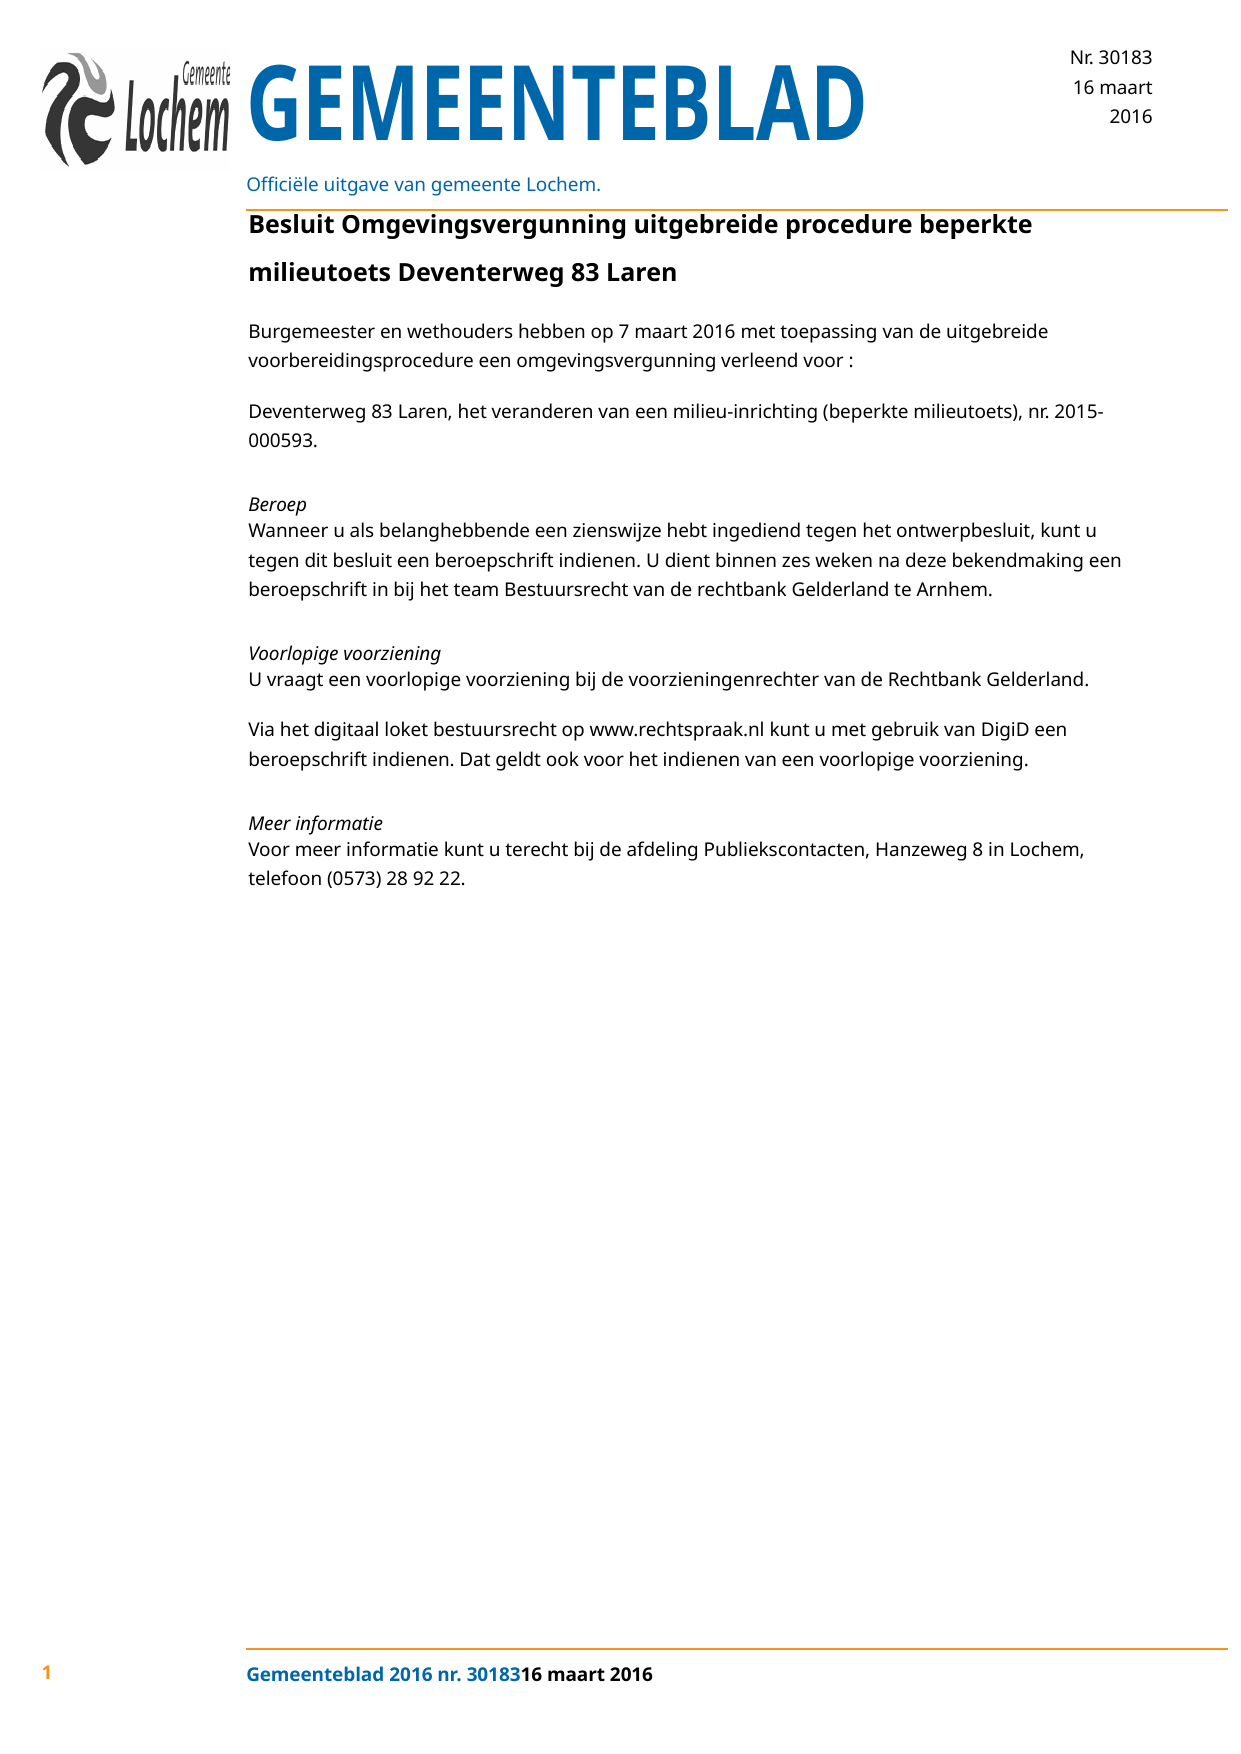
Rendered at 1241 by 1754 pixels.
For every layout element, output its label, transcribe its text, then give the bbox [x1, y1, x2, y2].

text Via het digitaal loket bestuursrecht op www.rechtspraak.nl kunt u met gebruik van DigiD een beroepschrift indienen. Dat geldt ook voor het indienen van een voorlopige voorziening. [248, 716, 1152, 772]
text Deventerweg 83 Laren, het veranderen van een milieu-inrichting (beperkte milieutoets), nr. 2015-000593. [248, 398, 1152, 453]
text Meer informatie [248, 810, 1152, 836]
text Voorlopige voorziening [248, 640, 1152, 666]
text Beroep [248, 491, 1152, 517]
text Wanneer u als belanghebbende een zienswijze hebt ingediend tegen het ontwerpbesluit, kunt u tegen dit besluit een beroepschrift indienen. U dient binnen zes weken na deze bekendmaking een beroepschrift in bij het team Bestuursrecht van de rechtbank Gelderland te Arnhem. [248, 517, 1152, 602]
picture [41, 47, 231, 172]
text Besluit Omgevingsvergunning uitgebreide procedure beperkte milieutoets Deventerweg 83 Laren [248, 211, 1152, 288]
text U vraagt een voorlopige voorziening bij de voorzieningenrechter van de Rechtbank Gelderland. [248, 666, 1152, 692]
text Burgemeester en wethouders hebben op 7 maart 2016 met toepassing van de uitgebreide voorbereidingsprocedure een omgevingsvergunning verleend voor : [248, 318, 1152, 373]
text Voor meer informatie kunt u terecht bij de afdeling Publiekscontacten, Hanzeweg 8 in Lochem, telefoon (0573) 28 92 22. [248, 836, 1152, 891]
